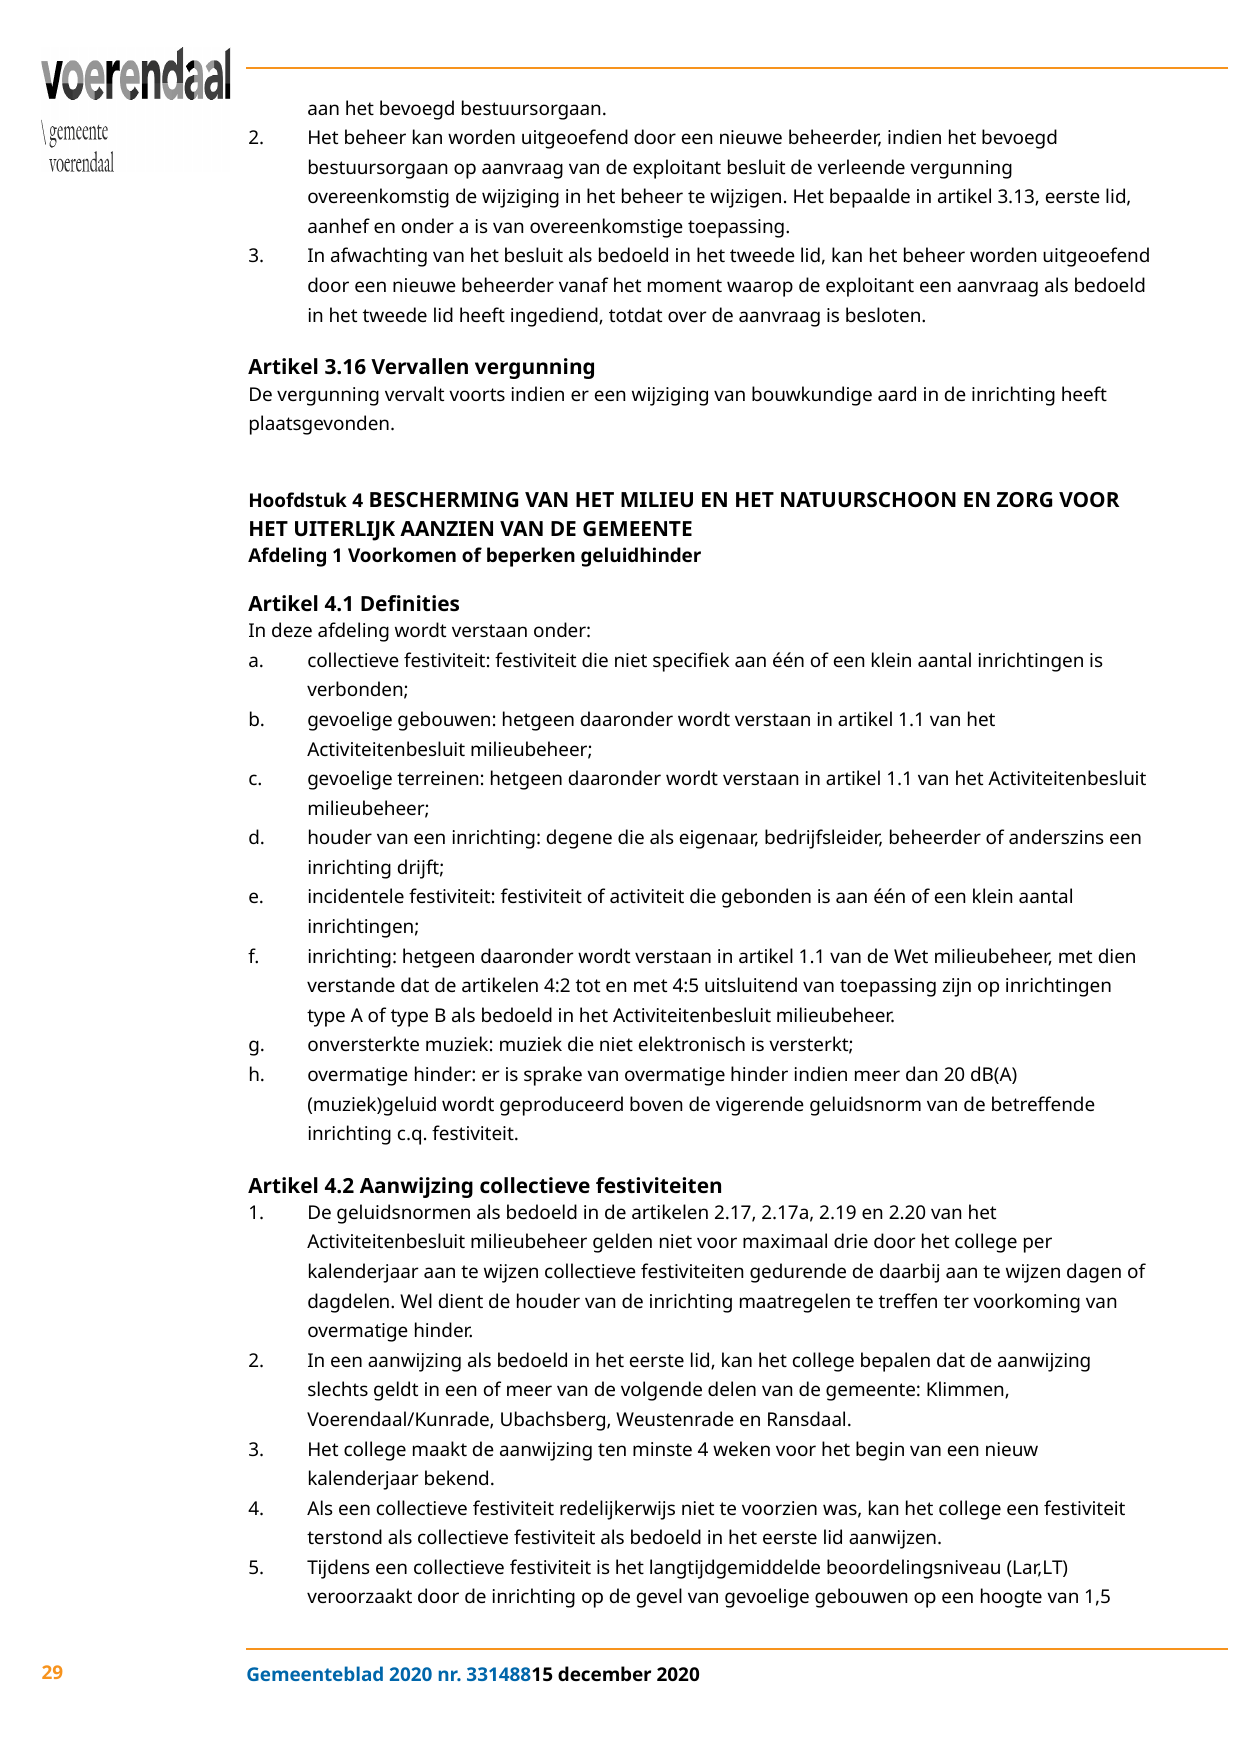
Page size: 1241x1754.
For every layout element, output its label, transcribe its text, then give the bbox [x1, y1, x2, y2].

list incidentele festiviteit: festiviteit of activiteit die gebonden is aan één of een klein aantal inrichtingen; [248, 884, 1152, 939]
list overmatige hinder: er is sprake van overmatige hinder indien meer dan 20 dB(A) (muziek)geluid wordt geproduceerd boven de vigerende geluidsnorm van de betreffende inrichting c.q. festiviteit. [248, 1061, 1152, 1146]
list In een aanwijzing als bedoeld in het eerste lid, kan het college bepalen dat de aanwijzing slechts geldt in een of meer van de volgende delen van de gemeente: Klimmen, Voerendaal/Kunrade, Ubachsberg, Weustenrade en Ransdaal. [248, 1347, 1152, 1432]
list Als een collectieve festiviteit redelijkerwijs niet te voorzien was, kan het college een festiviteit terstond als collectieve festiviteit als bedoeld in het eerste lid aanwijzen. [248, 1495, 1152, 1550]
list De geluidsnormen als bedoeld in de artikelen 2.17, 2.17a, 2.19 en 2.20 van het Activiteitenbesluit milieubeheer gelden niet voor maximaal drie door het college per kalenderjaar aan te wijzen collectieve festiviteiten gedurende de daarbij aan te wijzen dagen of dagdelen. Wel dient de houder van de inrichting maatregelen te treffen ter voorkoming van overmatige hinder. [248, 1199, 1152, 1343]
text De vergunning vervalt voorts indien er een wijziging van bouwkundige aard in de inrichting heeft plaatsgevonden. [248, 381, 1152, 436]
list Het college maakt de aanwijzing ten minste 4 weken voor het begin van een nieuw kalenderjaar bekend. [248, 1436, 1152, 1491]
list inrichting: hetgeen daaronder wordt verstaan in artikel 1.1 van de Wet milieubeheer, met dien verstande dat de artikelen 4:2 tot en met 4:5 uitsluitend van toepassing zijn op inrichtingen type A of type B als bedoeld in het Activiteitenbesluit milieubeheer. [248, 943, 1152, 1028]
list Het beheer kan worden uitgeoefend door een nieuwe beheerder, indien het bevoegd bestuursorgaan op aanvraag van de exploitant besluit de verleende vergunning overeenkomstig de wijziging in het beheer te wijzigen. Het bepaalde in artikel 3.13, eerste lid, aanhef en onder a is van overeenkomstige toepassing. [248, 124, 1152, 239]
list In afwachting van het besluit als bedoeld in het tweede lid, kan het beheer worden uitgeoefend door een nieuwe beheerder vanaf het moment waarop de exploitant een aanvraag als bedoeld in het tweede lid heeft ingediend, totdat over de aanvraag is besloten. [248, 243, 1152, 328]
text Afdeling 1 Voorkomen of beperken geluidhinder [248, 542, 1152, 568]
list gevoelige terreinen: hetgeen daaronder wordt verstaan in artikel 1.1 van het Activiteitenbesluit milieubeheer; [248, 765, 1152, 821]
text Artikel 3.16 Vervallen vergunning [248, 352, 1152, 381]
list collectieve festiviteit: festiviteit die niet specifiek aan één of een klein aantal inrichtingen is verbonden; [248, 647, 1152, 702]
list Tijdens een collectieve festiviteit is het langtijdgemiddelde beoordelingsniveau (Lar,LT) veroorzaakt door de inrichting op de gevel van gevoelige gebouwen op een hoogte van 1,5 [248, 1554, 1152, 1609]
list onversterkte muziek: muziek die niet elektronisch is versterkt; [248, 1032, 1152, 1057]
list houder van een inrichting: degene die als eigenaar, bedrijfsleider, beheerder of anderszins een inrichting drijft; [248, 824, 1152, 880]
text Artikel 4.1 Definities [248, 589, 1152, 617]
list gevoelige gebouwen: hetgeen daaronder wordt verstaan in artikel 1.1 van het Activiteitenbesluit milieubeheer; [248, 706, 1152, 761]
list aan het bevoegd bestuursorgaan. [248, 95, 1152, 121]
picture [41, 47, 231, 172]
text Hoofdstuk 4 BESCHERMING VAN HET MILIEU EN HET NATUURSCHOON EN ZORG VOOR HET UITERLIJK AANZIEN VAN DE GEMEENTE [248, 486, 1152, 542]
text Artikel 4.2 Aanwijzing collectieve festiviteiten [248, 1171, 1152, 1199]
text In deze afdeling wordt verstaan onder: [248, 617, 1152, 643]
